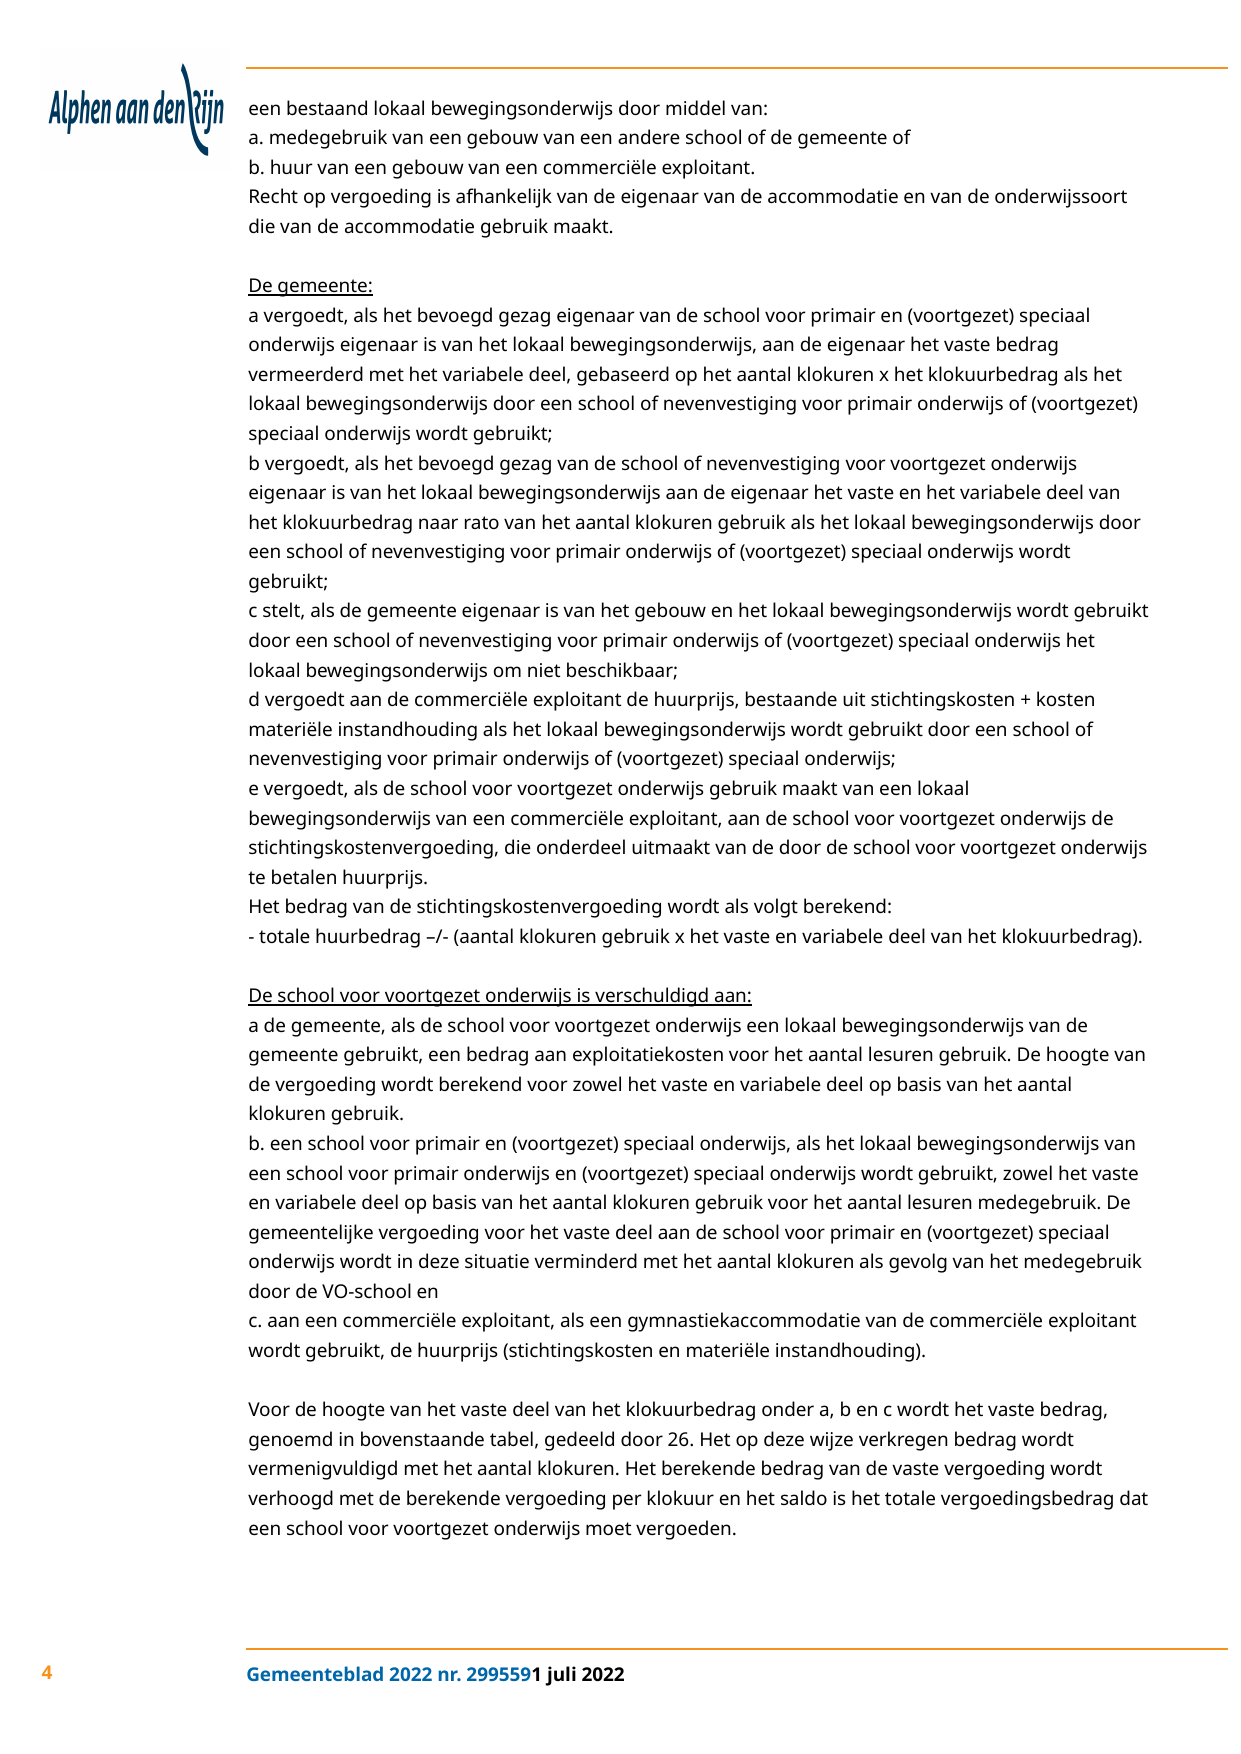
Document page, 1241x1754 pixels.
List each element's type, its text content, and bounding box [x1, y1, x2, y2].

text b. een school voor primair en (voortgezet) speciaal onderwijs, als het lokaal bewegingsonderwijs van een school voor primair onderwijs en (voortgezet) speciaal onderwijs wordt gebruikt, zowel het vaste en variabele deel op basis van het aantal klokuren gebruik voor het aantal lesuren medegebruik. De gemeentelijke vergoeding voor het vaste deel aan de school voor primair en (voortgezet) speciaal onderwijs wordt in deze situatie verminderd met het aantal klokuren als gevolg van het medegebruik door de VO-school en [248, 1130, 1152, 1304]
text c stelt, als de gemeente eigenaar is van het gebouw en het lokaal bewegingsonderwijs wordt gebruikt door een school of nevenvestiging voor primair onderwijs of (voortgezet) speciaal onderwijs het lokaal bewegingsonderwijs om niet beschikbaar; [248, 598, 1152, 683]
picture [41, 47, 231, 172]
text een bestaand lokaal bewegingsonderwijs door middel van: [248, 95, 1152, 121]
text b. huur van een gebouw van een commerciële exploitant. [248, 154, 1152, 180]
text Het bedrag van de stichtingskostenvergoeding wordt als volgt berekend: [248, 893, 1152, 919]
text b vergoedt, als het bevoegd gezag van de school of nevenvestiging voor voortgezet onderwijs eigenaar is van het lokaal bewegingsonderwijs aan de eigenaar het vaste en het variabele deel van het klokuurbedrag naar rato van het aantal klokuren gebruik als het lokaal bewegingsonderwijs door een school of nevenvestiging voor primair onderwijs of (voortgezet) speciaal onderwijs wordt gebruikt; [248, 450, 1152, 594]
text d vergoedt aan de commerciële exploitant de huurprijs, bestaande uit stichtingskosten + kosten materiële instandhouding als het lokaal bewegingsonderwijs wordt gebruikt door een school of nevenvestiging voor primair onderwijs of (voortgezet) speciaal onderwijs; [248, 686, 1152, 771]
text a. medegebruik van een gebouw van een andere school of de gemeente of [248, 124, 1152, 150]
text De school voor voortgezet onderwijs is verschuldigd aan: [248, 982, 1152, 1008]
text De gemeente: [248, 272, 1152, 298]
text e vergoedt, als de school voor voortgezet onderwijs gebruik maakt van een lokaal bewegingsonderwijs van een commerciële exploitant, aan de school voor voortgezet onderwijs de stichtingskostenvergoeding, die onderdeel uitmaakt van de door de school voor voortgezet onderwijs te betalen huurprijs. [248, 775, 1152, 890]
text c. aan een commerciële exploitant, als een gymnastiekaccommodatie van de commerciële exploitant wordt gebruikt, de huurprijs (stichtingskosten en materiële instandhouding). [248, 1308, 1152, 1363]
text - totale huurbedrag –/- (aantal klokuren gebruik x het vaste en variabele deel van het klokuurbedrag). [248, 923, 1152, 949]
text Voor de hoogte van het vaste deel van het klokuurbedrag onder a, b en c wordt het vaste bedrag, genoemd in bovenstaande tabel, gedeeld door 26. Het op deze wijze verkregen bedrag wordt vermenigvuldigd met het aantal klokuren. Het berekende bedrag van de vaste vergoeding wordt verhoogd met de berekende vergoeding per klokuur en het saldo is het totale vergoedingsbedrag dat een school voor voortgezet onderwijs moet vergoeden. [248, 1396, 1152, 1541]
text a de gemeente, als de school voor voortgezet onderwijs een lokaal bewegingsonderwijs van de gemeente gebruikt, een bedrag aan exploitatiekosten voor het aantal lesuren gebruik. De hoogte van de vergoeding wordt berekend voor zowel het vaste en variabele deel op basis van het aantal klokuren gebruik. [248, 1012, 1152, 1126]
text a vergoedt, als het bevoegd gezag eigenaar van de school voor primair en (voortgezet) speciaal onderwijs eigenaar is van het lokaal bewegingsonderwijs, aan de eigenaar het vaste bedrag vermeerderd met het variabele deel, gebaseerd op het aantal klokuren x het klokuurbedrag als het lokaal bewegingsonderwijs door een school of nevenvestiging voor primair onderwijs of (voortgezet) speciaal onderwijs wordt gebruikt; [248, 302, 1152, 446]
text Recht op vergoeding is afhankelijk van de eigenaar van de accommodatie en van de onderwijssoort die van de accommodatie gebruik maakt. [248, 183, 1152, 239]
